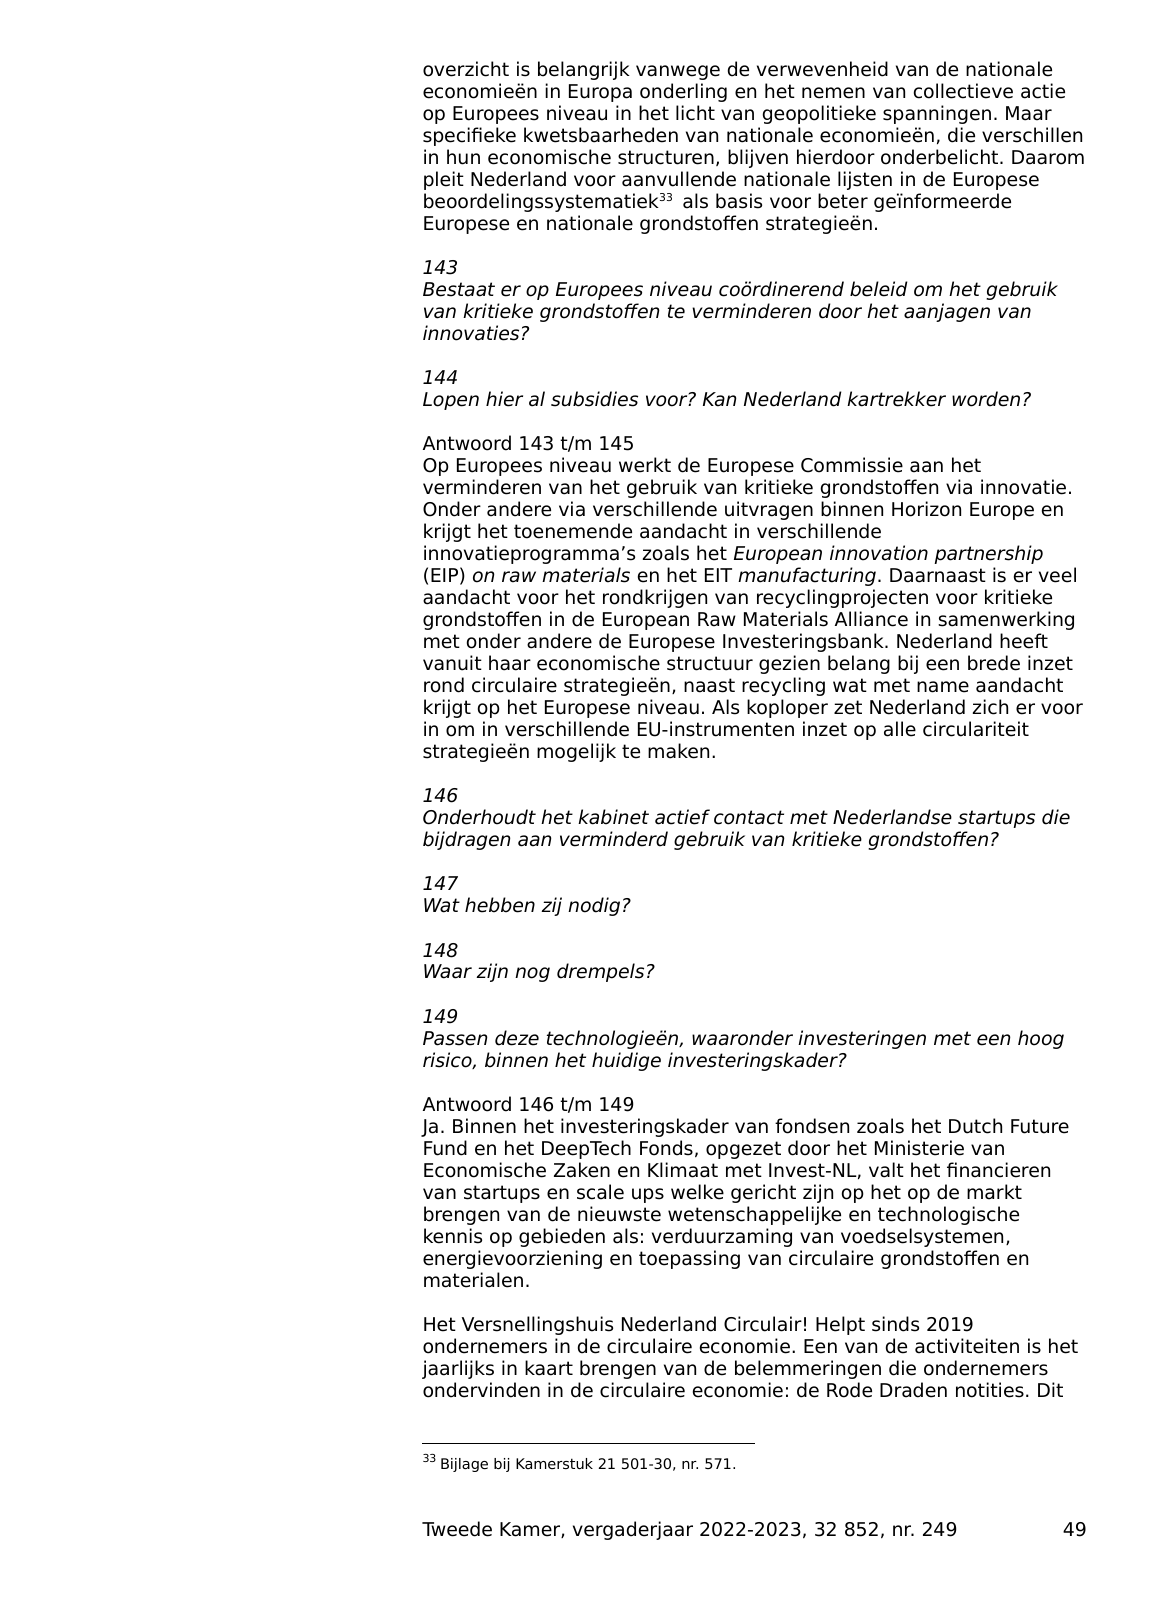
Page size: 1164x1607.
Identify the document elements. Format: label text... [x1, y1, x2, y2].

text Lopen hier al subsidies voor? Kan Nederland kartrekker worden? [422, 389, 1087, 411]
text 149 [422, 1006, 1087, 1028]
text Bijlage bij Kamerstuk 21 501-30, nr. 571. [422, 1452, 1087, 1474]
text Antwoord 143 t/m 145 [422, 433, 1087, 455]
text Ja. Binnen het investeringskader van fondsen zoals het Dutch Future Fund en het DeepTech Fonds, opgezet door het Ministerie van Economische Zaken en Klimaat met Invest-NL, valt het financieren van startups en scale ups welke gericht zijn op het op de markt brengen van de nieuwste wetenschappelijke en technologische kennis op gebieden als: verduurzaming van voedselsystemen, energievoorziening en toepassing van circulaire grondstoffen en materialen. [422, 1116, 1087, 1292]
text 146 [422, 785, 1087, 807]
text Wat hebben zij nodig? [422, 895, 1087, 917]
text overzicht is belangrijk vanwege de verwevenheid van de nationale economieën in Europa onderling en het nemen van collectieve actie op Europees niveau in het licht van geopolitieke spanningen. Maar specifieke kwetsbaarheden van nationale economieën, die verschillen in hun economische structuren, blijven hierdoor onderbelicht. Daarom pleit Nederland voor aanvullende nationale lijsten in de Europese beoordelingssystematiek als basis voor beter geïnformeerde Europese en nationale grondstoffen strategieën. [422, 59, 1087, 235]
text Passen deze technologieën, waaronder investeringen met een hoog risico, binnen het huidige investeringskader? [422, 1028, 1087, 1072]
text Waar zijn nog drempels? [422, 961, 1087, 983]
text 147 [422, 873, 1087, 895]
text 143 [422, 257, 1087, 279]
text Het Versnellingshuis Nederland Circulair! Helpt sinds 2019 ondernemers in de circulaire economie. Een van de activiteiten is het jaarlijks in kaart brengen van de belemmeringen die ondernemers ondervinden in de circulaire economie: de Rode Draden notities. Dit [422, 1314, 1087, 1402]
text Bestaat er op Europees niveau coördinerend beleid om het gebruik van kritieke grondstoffen te verminderen door het aanjagen van innovaties? [422, 279, 1087, 345]
text Antwoord 146 t/m 149 [422, 1094, 1087, 1116]
text 148 [422, 939, 1087, 961]
text Op Europees niveau werkt de Europese Commissie aan het verminderen van het gebruik van kritieke grondstoffen via innovatie. Onder andere via verschillende uitvragen binnen Horizon Europe en krijgt het toenemende aandacht in verschillende innovatieprogramma’s zoals het European innovation partnership (EIP) on raw materials en het EIT manufacturing. Daarnaast is er veel aandacht voor het rondkrijgen van recyclingprojecten voor kritieke grondstoffen in de European Raw Materials Alliance in samenwerking met onder andere de Europese Investeringsbank. Nederland heeft vanuit haar economische structuur gezien belang bij een brede inzet rond circulaire strategieën, naast recycling wat met name aandacht krijgt op het Europese niveau. Als koploper zet Nederland zich er voor in om in verschillende EU-instrumenten inzet op alle circulariteit strategieën mogelijk te maken. [422, 455, 1087, 763]
text 144 [422, 367, 1087, 389]
text Onderhoudt het kabinet actief contact met Nederlandse startups die bijdragen aan verminderd gebruik van kritieke grondstoffen? [422, 807, 1087, 851]
